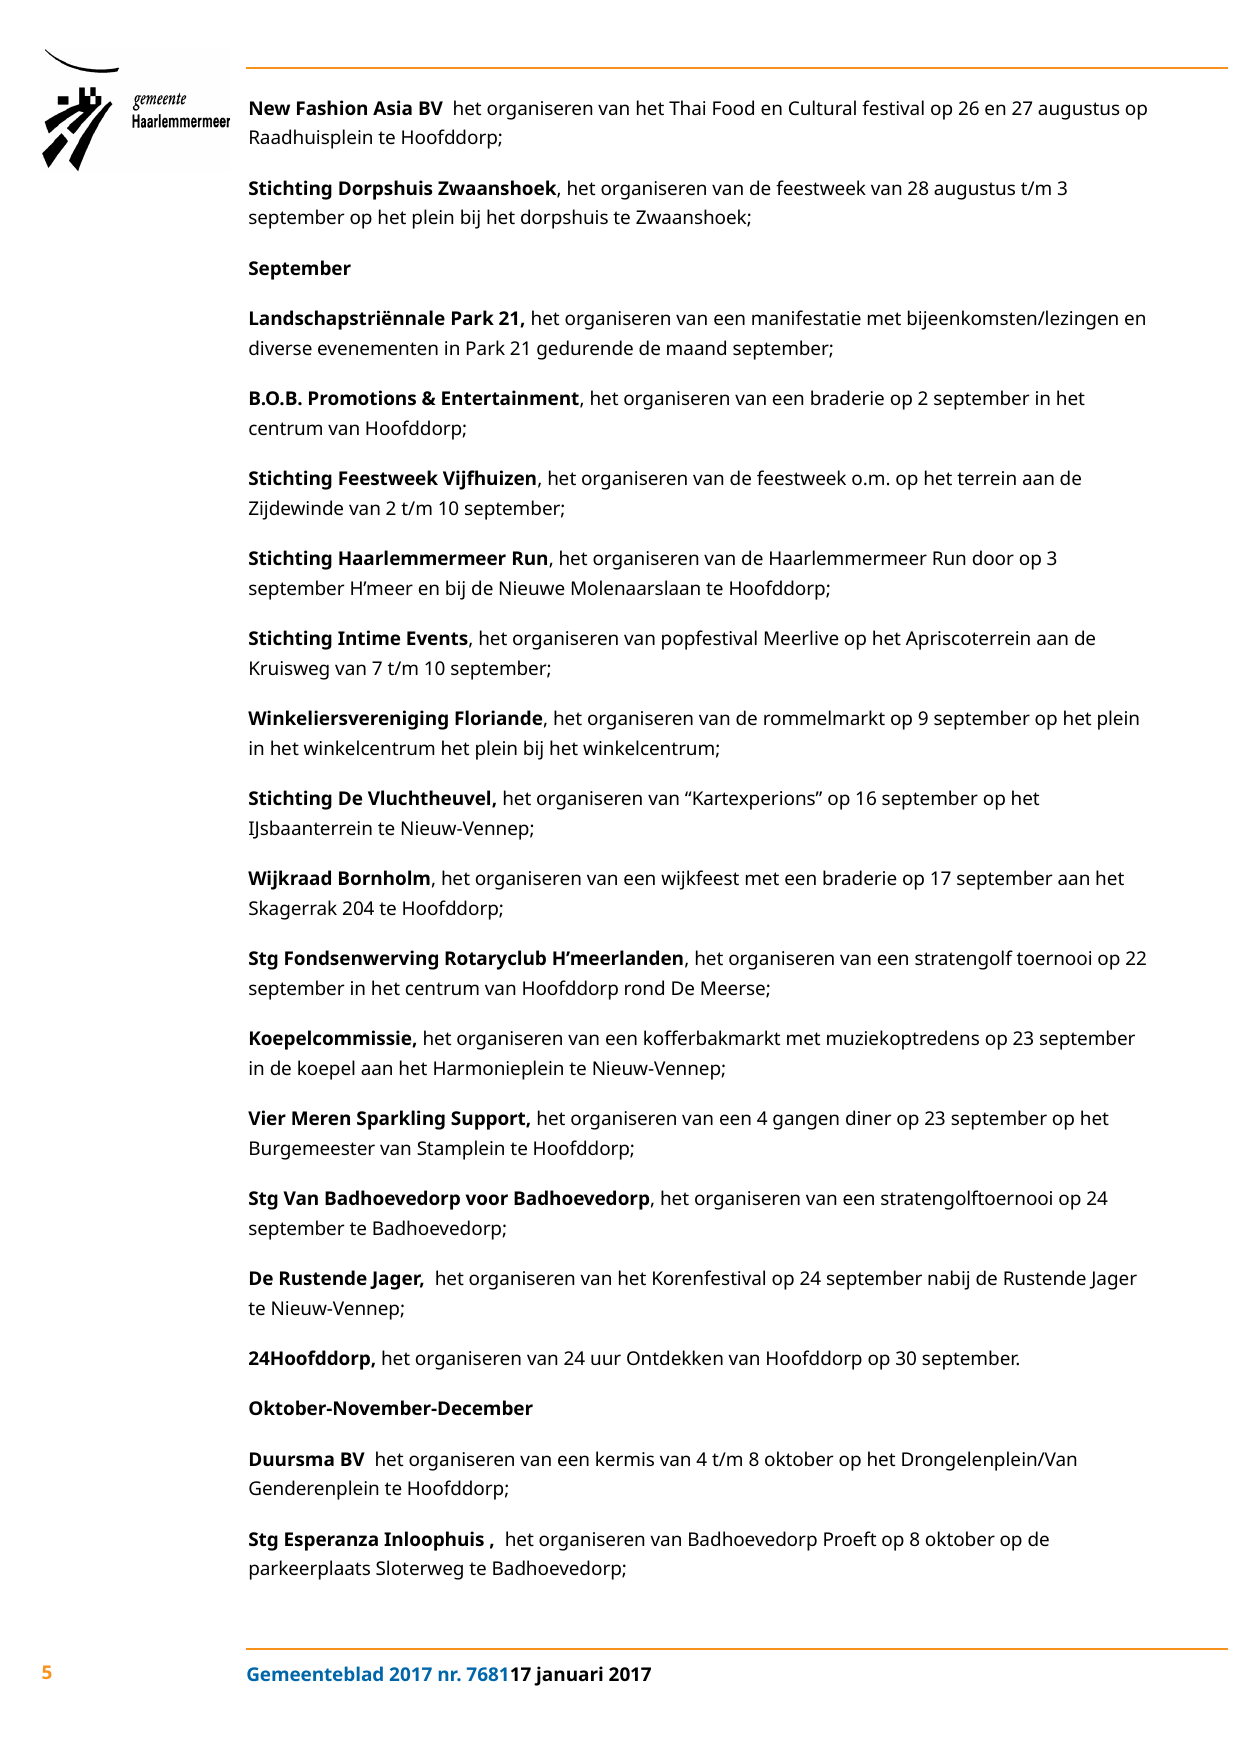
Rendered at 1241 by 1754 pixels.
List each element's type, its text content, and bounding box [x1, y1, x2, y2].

picture [41, 47, 231, 172]
text De Rustende Jager, het organiseren van het Korenfestival op 24 september nabij de Rustende Jager te Nieuw-Vennep; [248, 1265, 1152, 1321]
text Stg Esperanza Inloophuis , het organiseren van Badhoevedorp Proeft op 8 oktober op de parkeerplaats Sloterweg te Badhoevedorp; [248, 1526, 1152, 1581]
text Oktober-November-December [248, 1396, 1152, 1421]
text Koepelcommissie, het organiseren van een kofferbakmarkt met muziekoptredens op 23 september in de koepel aan het Harmonieplein te Nieuw-Vennep; [248, 1025, 1152, 1081]
text Stichting Feestweek Vijfhuizen, het organiseren van de feestweek o.m. op het terrein aan de Zijdewinde van 2 t/m 10 september; [248, 465, 1152, 521]
text Wijkraad Bornholm, het organiseren van een wijkfeest met een braderie op 17 september aan het Skagerrak 204 te Hoofddorp; [248, 865, 1152, 921]
text Landschapstriënnale Park 21, het organiseren van een manifestatie met bijeenkomsten/lezingen en diverse evenementen in Park 21 gedurende de maand september; [248, 305, 1152, 361]
text Vier Meren Sparkling Support, het organiseren van een 4 gangen diner op 23 september op het Burgemeester van Stamplein te Hoofddorp; [248, 1105, 1152, 1161]
text Winkeliersvereniging Floriande, het organiseren van de rommelmarkt op 9 september op het plein in het winkelcentrum het plein bij het winkelcentrum; [248, 705, 1152, 761]
text Duursma BV het organiseren van een kermis van 4 t/m 8 oktober op het Drongelenplein/Van Genderenplein te Hoofddorp; [248, 1446, 1152, 1501]
text Stichting Intime Events, het organiseren van popfestival Meerlive op het Apriscoterrein aan de Kruisweg van 7 t/m 10 september; [248, 625, 1152, 681]
text Stichting De Vluchtheuvel, het organiseren van “Kartexperions” op 16 september op het IJsbaanterrein te Nieuw-Vennep; [248, 785, 1152, 841]
text 24Hoofddorp, het organiseren van 24 uur Ontdekken van Hoofddorp op 30 september. [248, 1345, 1152, 1371]
text New Fashion Asia BV het organiseren van het Thai Food en Cultural festival op 26 en 27 augustus op Raadhuisplein te Hoofddorp; [248, 95, 1152, 150]
text Stichting Haarlemmermeer Run, het organiseren van de Haarlemmermeer Run door op 3 september H’meer en bij de Nieuwe Molenaarslaan te Hoofddorp; [248, 545, 1152, 601]
text Stichting Dorpshuis Zwaanshoek, het organiseren van de feestweek van 28 augustus t/m 3 september op het plein bij het dorpshuis te Zwaanshoek; [248, 175, 1152, 230]
text Stg Fondsenwerving Rotaryclub H’meerlanden, het organiseren van een stratengolf toernooi op 22 september in het centrum van Hoofddorp rond De Meerse; [248, 945, 1152, 1001]
text September [248, 255, 1152, 281]
text Stg Van Badhoevedorp voor Badhoevedorp, het organiseren van een stratengolftoernooi op 24 september te Badhoevedorp; [248, 1185, 1152, 1241]
text B.O.B. Promotions & Entertainment, het organiseren van een braderie op 2 september in het centrum van Hoofddorp; [248, 385, 1152, 441]
